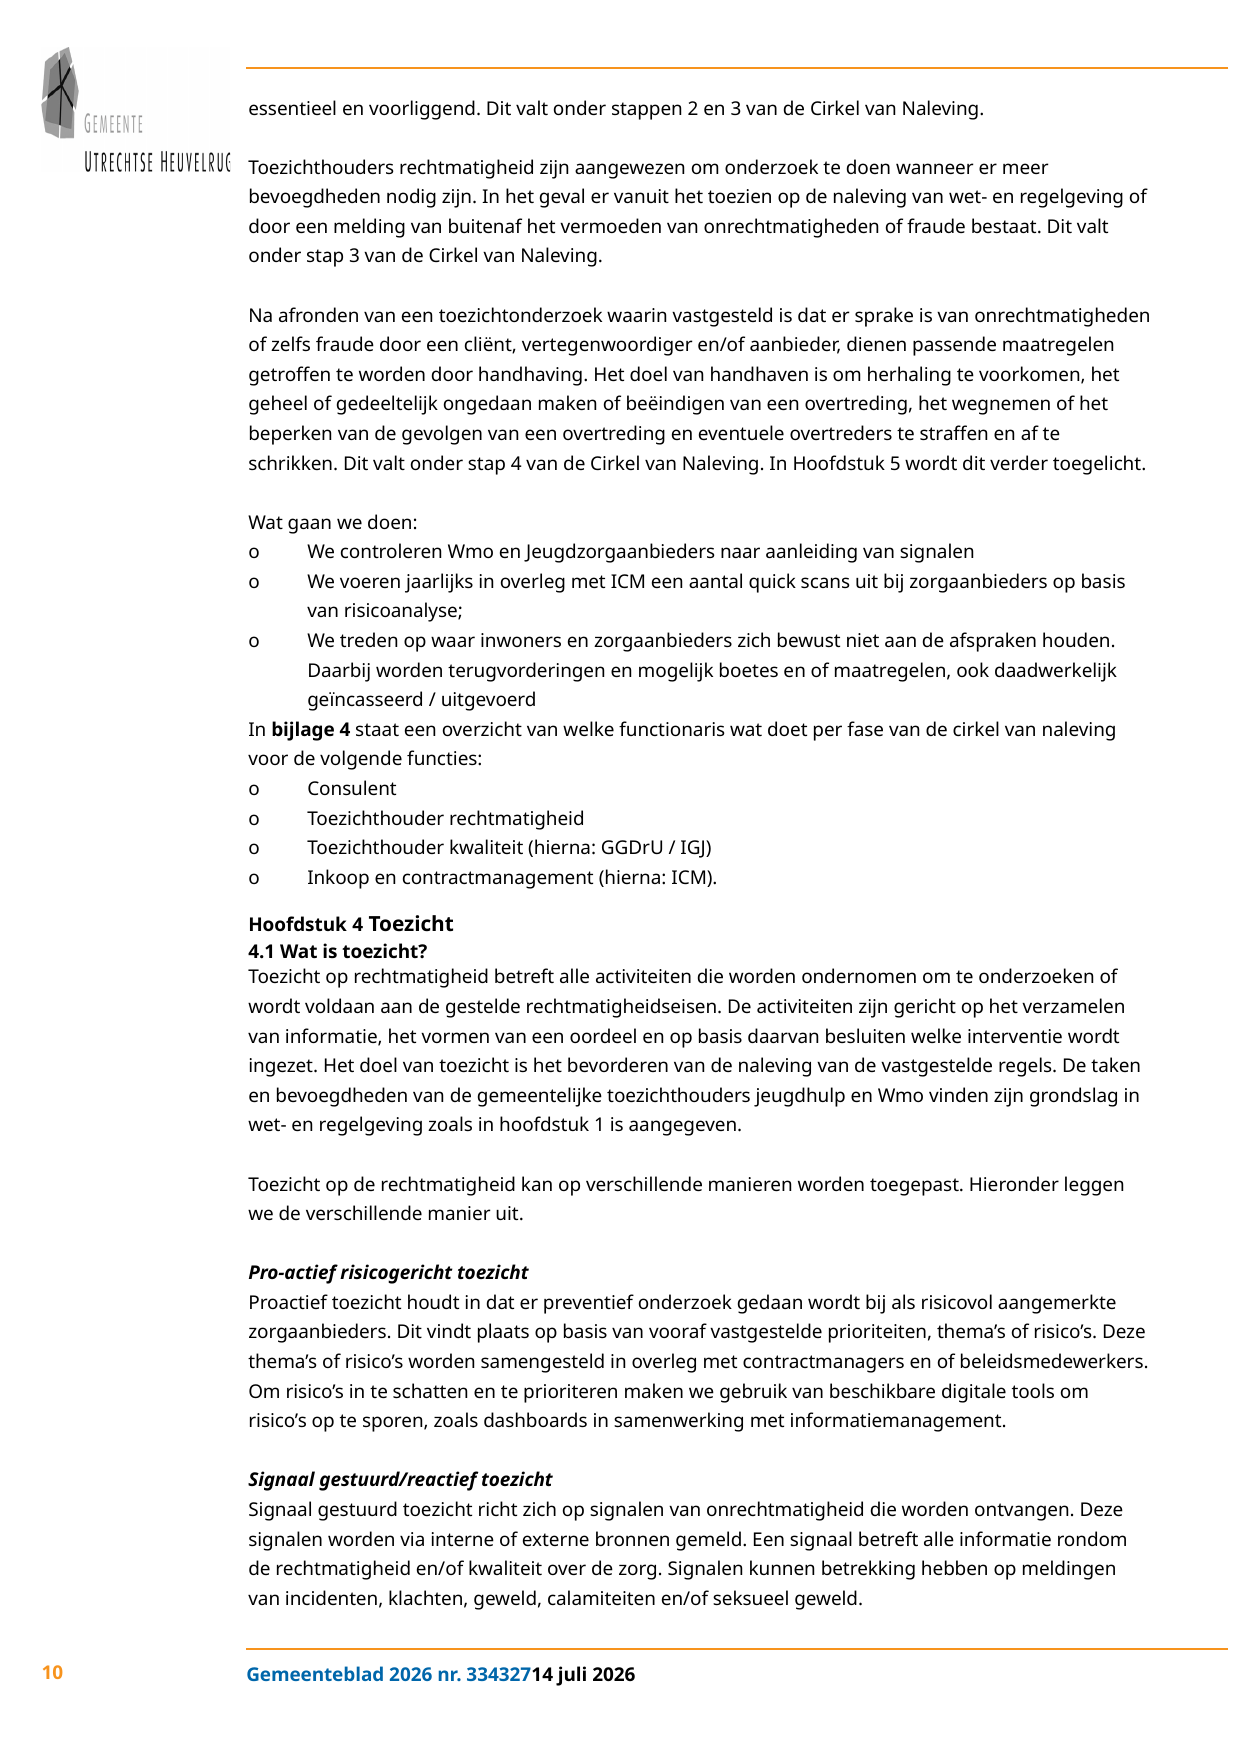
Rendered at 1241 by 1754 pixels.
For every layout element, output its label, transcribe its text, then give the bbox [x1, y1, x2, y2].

list We treden op waar inwoners en zorgaanbieders zich bewust niet aan de afspraken houden. Daarbij worden terugvorderingen en mogelijk boetes en of maatregelen, ook daadwerkelijk geïncasseerd / uitgevoerd [248, 627, 1152, 712]
text Proactief toezicht houdt in dat er preventief onderzoek gedaan wordt bij als risicovol aangemerkte zorgaanbieders. Dit vindt plaats op basis van vooraf vastgestelde prioriteiten, thema’s of risico’s. Deze thema’s of risico’s worden samengesteld in overleg met contractmanagers en of beleidsmedewerkers. Om risico’s in te schatten en te prioriteren maken we gebruik van beschikbare digitale tools om risico’s op te sporen, zoals dashboards in samenwerking met informatiemanagement. [248, 1289, 1152, 1433]
text Signaal gestuurd/reactief toezicht [248, 1467, 1152, 1492]
text In bijlage 4 staat een overzicht van welke functionaris wat doet per fase van de cirkel van naleving voor de volgende functies: [248, 716, 1152, 771]
list Toezichthouder rechtmatigheid [248, 805, 1152, 831]
list Toezichthouder kwaliteit (hierna: GGDrU / IGJ) [248, 834, 1152, 860]
text essentieel en voorliggend. Dit valt onder stappen 2 en 3 van de Cirkel van Naleving. [248, 95, 1152, 121]
text Toezicht op de rechtmatigheid kan op verschillende manieren worden toegepast. Hieronder leggen we de verschillende manier uit. [248, 1171, 1152, 1226]
text Pro-actief risicogericht toezicht [248, 1259, 1152, 1285]
text Toezichthouders rechtmatigheid zijn aangewezen om onderzoek te doen wanneer er meer bevoegdheden nodig zijn. In het geval er vanuit het toezien op de naleving van wet- en regelgeving of door een melding van buitenaf het vermoeden van onrechtmatigheden of fraude bestaat. Dit valt onder stap 3 van de Cirkel van Naleving. [248, 154, 1152, 268]
text Hoofdstuk 4 Toezicht [248, 909, 1152, 938]
text Na afronden van een toezichtonderzoek waarin vastgesteld is dat er sprake is van onrechtmatigheden of zelfs fraude door een cliënt, vertegenwoordiger en/of aanbieder, dienen passende maatregelen getroffen te worden door handhaving. Het doel van handhaven is om herhaling te voorkomen, het geheel of gedeeltelijk ongedaan maken of beëindigen van een overtreding, het wegnemen of het beperken van de gevolgen van een overtreding en eventuele overtreders te straffen en af te schrikken. Dit valt onder stap 4 van de Cirkel van Naleving. In Hoofdstuk 5 wordt dit verder toegelicht. [248, 302, 1152, 476]
list We controleren Wmo en Jeugdzorgaanbieders naar aanleiding van signalen [248, 538, 1152, 564]
list Consulent [248, 775, 1152, 801]
list We voeren jaarlijks in overleg met ICM een aantal quick scans uit bij zorgaanbieders op basis van risicoanalyse; [248, 568, 1152, 623]
text Signaal gestuurd toezicht richt zich op signalen van onrechtmatigheid die worden ontvangen. Deze signalen worden via interne of externe bronnen gemeld. Een signaal betreft alle informatie rondom de rechtmatigheid en/of kwaliteit over de zorg. Signalen kunnen betrekking hebben op meldingen van incidenten, klachten, geweld, calamiteiten en/of seksueel geweld. [248, 1496, 1152, 1611]
text Wat gaan we doen: [248, 509, 1152, 535]
picture [41, 47, 231, 172]
list Inkoop en contractmanagement (hierna: ICM). [248, 864, 1152, 890]
text Toezicht op rechtmatigheid betreft alle activiteiten die worden ondernomen om te onderzoeken of wordt voldaan aan de gestelde rechtmatigheidseisen. De activiteiten zijn gericht op het verzamelen van informatie, het vormen van een oordeel en op basis daarvan besluiten welke interventie wordt ingezet. Het doel van toezicht is het bevorderen van de naleving van de vastgestelde regels. De taken en bevoegdheden van de gemeentelijke toezichthouders jeugdhulp en Wmo vinden zijn grondslag in wet- en regelgeving zoals in hoofdstuk 1 is aangegeven. [248, 964, 1152, 1137]
text 4.1 Wat is toezicht? [248, 938, 1152, 964]
